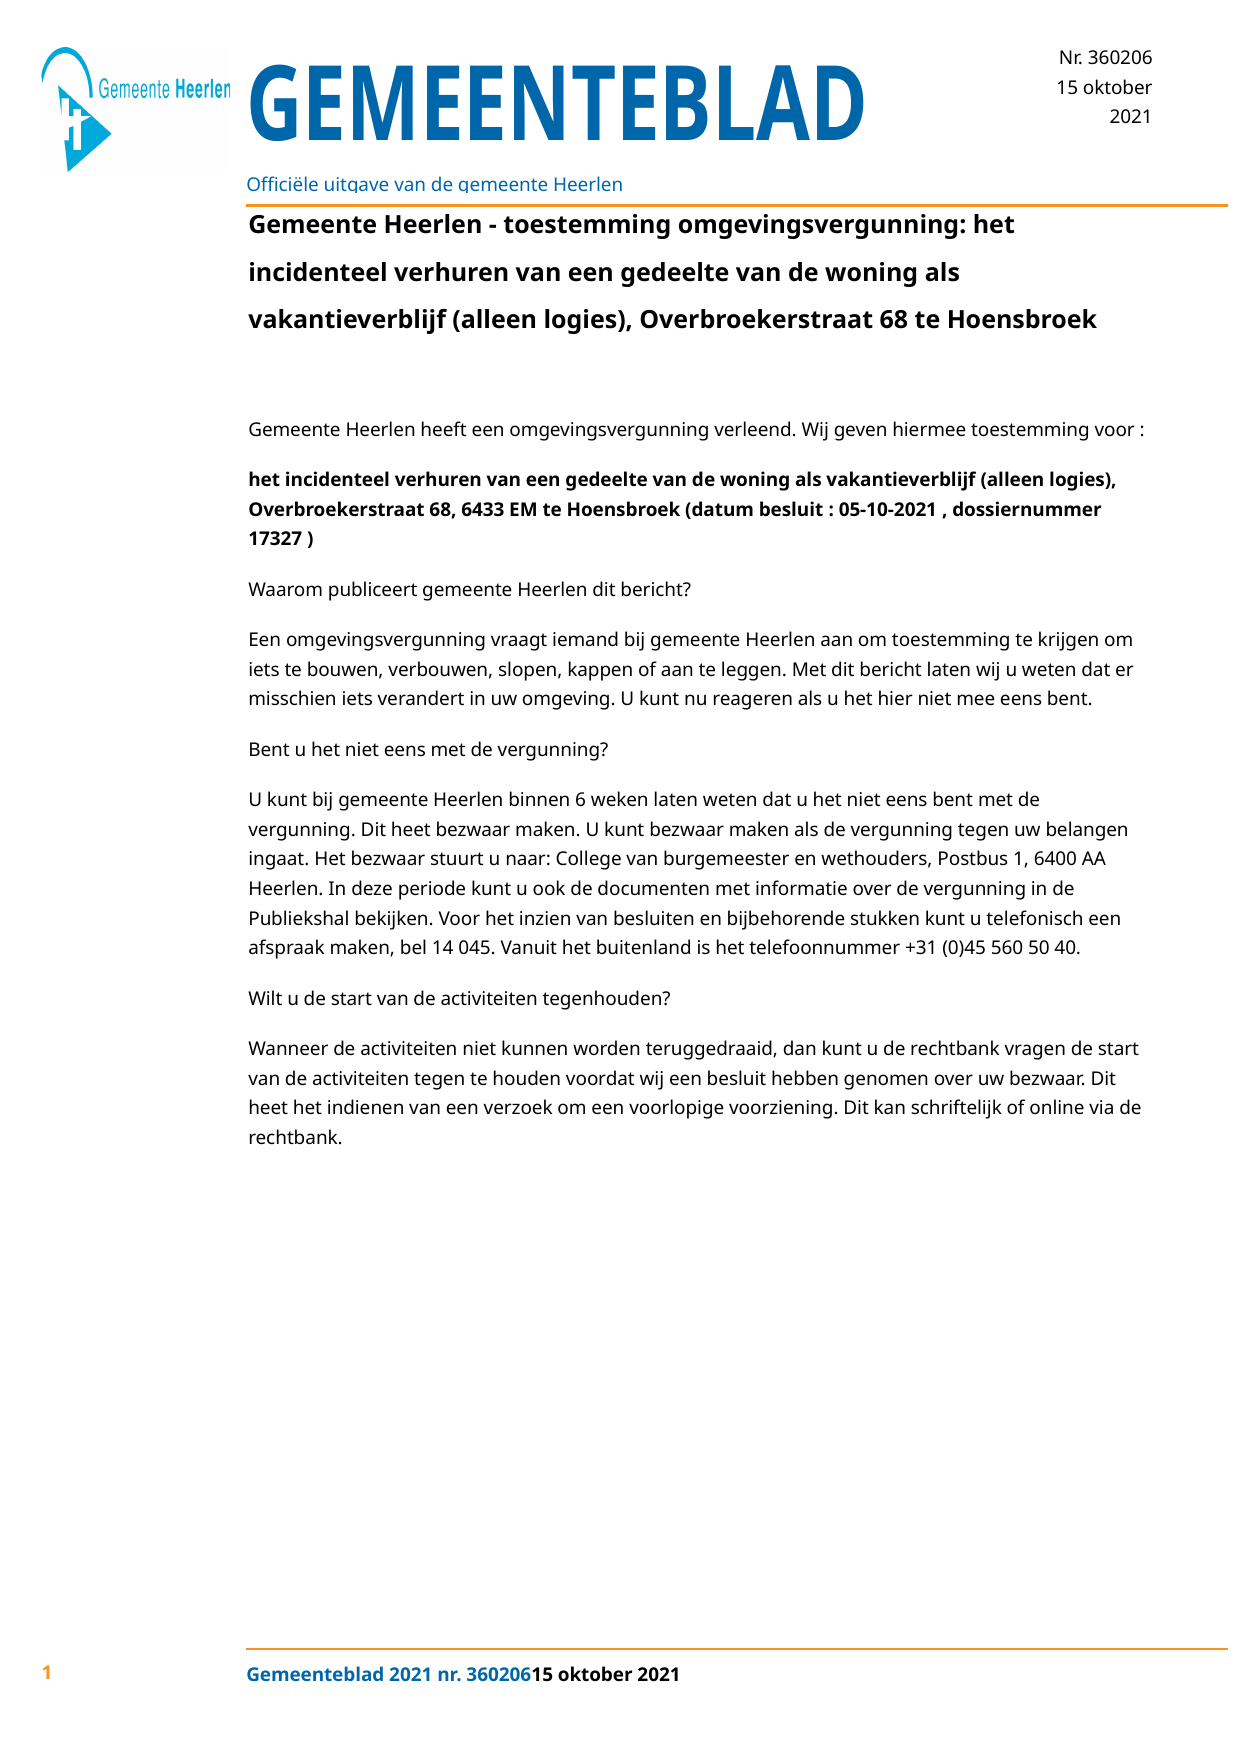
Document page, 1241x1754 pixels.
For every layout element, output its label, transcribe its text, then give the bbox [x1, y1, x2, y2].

text Gemeente Heerlen - toestemming omgevingsvergunning: het incidenteel verhuren van een gedeelte van de woning als vakantieverblijf (alleen logies), Overbroekerstraat 68 te Hoensbroek [248, 207, 1152, 336]
text U kunt bij gemeente Heerlen binnen 6 weken laten weten dat u het niet eens bent met de vergunning. Dit heet bezwaar maken. U kunt bezwaar maken als de vergunning tegen uw belangen ingaat. Het bezwaar stuurt u naar: College van burgemeester en wethouders, Postbus 1, 6400 AA Heerlen. In deze periode kunt u ook de documenten met informatie over de vergunning in de Publiekshal bekijken. Voor het inzien van besluiten en bijbehorende stukken kunt u telefonisch een afspraak maken, bel 14 045. Vanuit het buitenland is het telefoonnummer +31 (0)45 560 50 40. [248, 786, 1152, 960]
text Wanneer de activiteiten niet kunnen worden teruggedraaid, dan kunt u de rechtbank vragen de start van de activiteiten tegen te houden voordat wij een besluit hebben genomen over uw bezwaar. Dit heet het indienen van een verzoek om een voorlopige voorziening. Dit kan schriftelijk of online via de rechtbank. [248, 1035, 1152, 1149]
text Gemeente Heerlen heeft een omgevingsvergunning verleend. Wij geven hiermee toestemming voor : [248, 416, 1152, 442]
text Waarom publiceert gemeente Heerlen dit bericht? [248, 576, 1152, 602]
text Wilt u de start van de activiteiten tegenhouden? [248, 985, 1152, 1010]
picture [41, 47, 231, 172]
text Bent u het niet eens met de vergunning? [248, 736, 1152, 762]
picture [41, 47, 59, 70]
text Een omgevingsvergunning vraagt iemand bij gemeente Heerlen aan om toestemming te krijgen om iets te bouwen, verbouwen, slopen, kappen of aan te leggen. Met dit bericht laten wij u weten dat er misschien iets verandert in uw omgeving. U kunt nu reageren als u het hier niet mee eens bent. [248, 626, 1152, 711]
text het incidenteel verhuren van een gedeelte van de woning als vakantieverblijf (alleen logies), Overbroekerstraat 68, 6433 EM te Hoensbroek (datum besluit : 05-10-2021 , dossiernummer 17327 ) [248, 466, 1152, 551]
